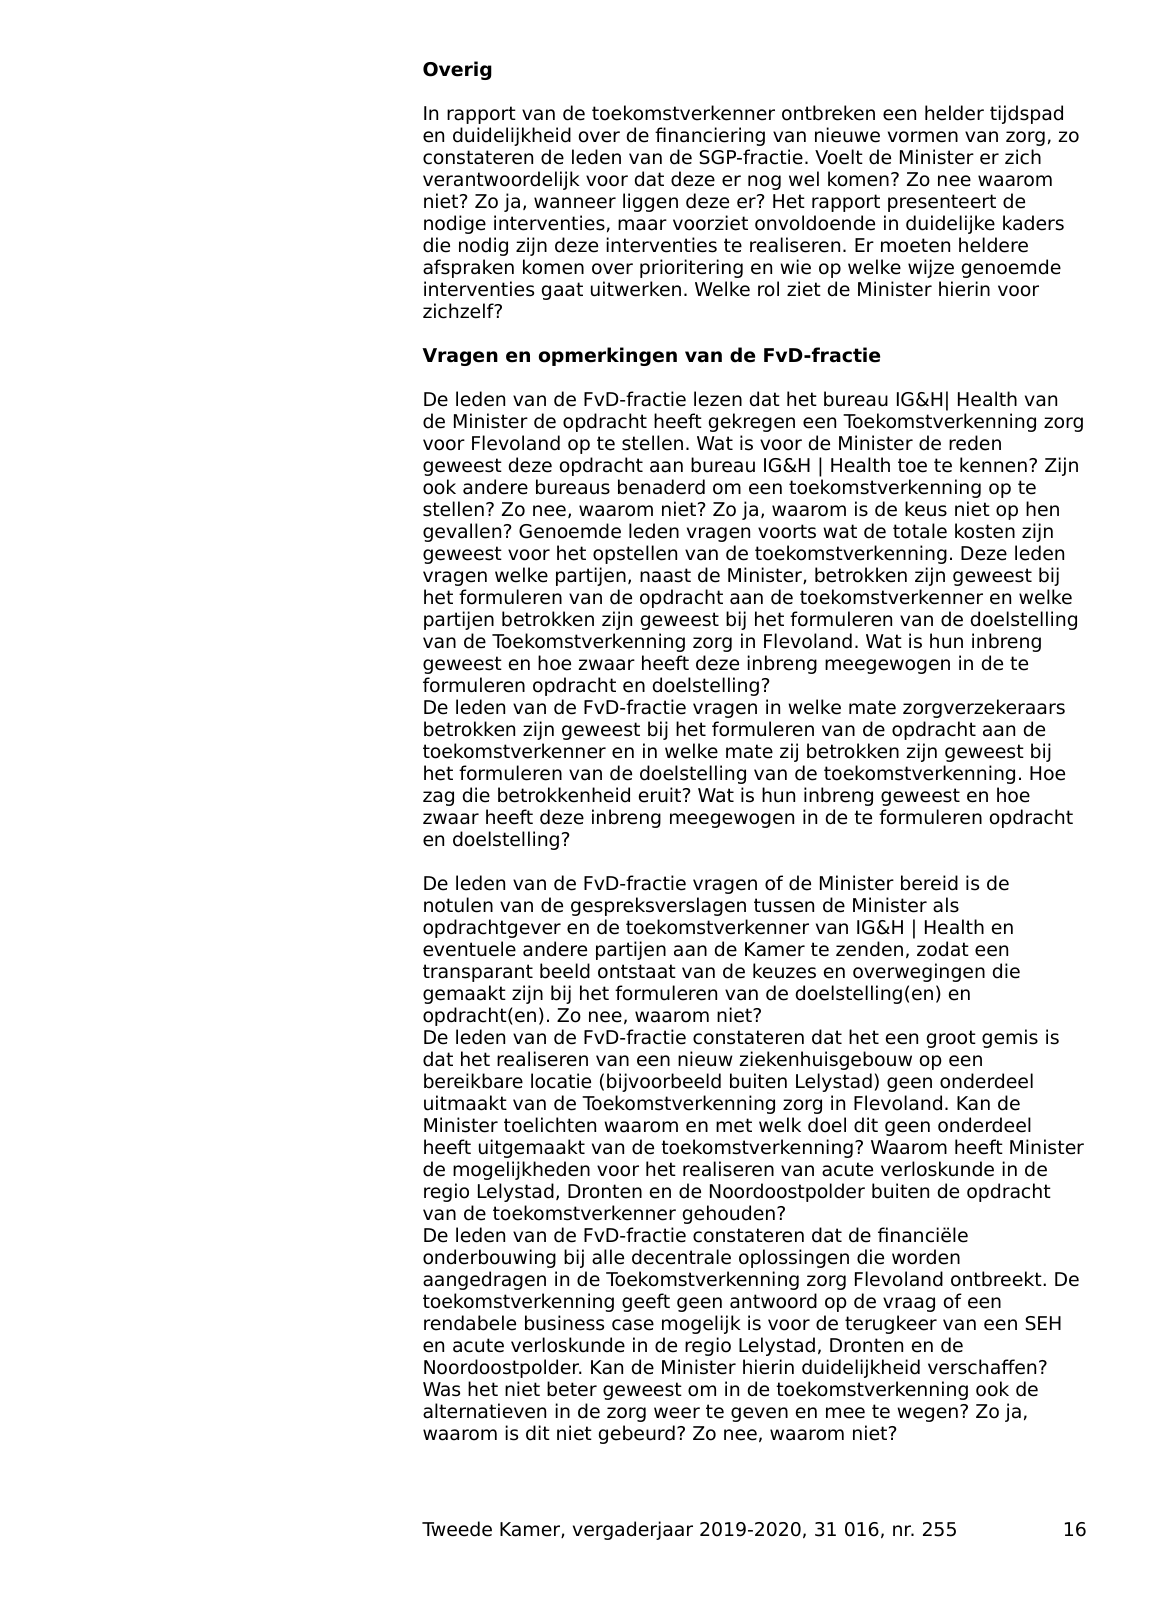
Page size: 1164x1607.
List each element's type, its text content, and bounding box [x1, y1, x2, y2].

subtitle Vragen en opmerkingen van de FvD-fractie [422, 345, 1087, 367]
text In rapport van de toekomstverkenner ontbreken een helder tijdspad en duidelijkheid over de financiering van nieuwe vormen van zorg, zo constateren de leden van de SGP-fractie. Voelt de Minister er zich verantwoordelijk voor dat deze er nog wel komen? Zo nee waarom niet? Zo ja, wanneer liggen deze er? Het rapport presenteert de nodige interventies, maar voorziet onvoldoende in duidelijke kaders die nodig zijn deze interventies te realiseren. Er moeten heldere afspraken komen over prioritering en wie op welke wijze genoemde interventies gaat uitwerken. Welke rol ziet de Minister hierin voor zichzelf? [422, 103, 1087, 323]
text De leden van de FvD-fractie vragen in welke mate zorgverzekeraars betrokken zijn geweest bij het formuleren van de opdracht aan de toekomstverkenner en in welke mate zij betrokken zijn geweest bij het formuleren van de doelstelling van de toekomstverkenning. Hoe zag die betrokkenheid eruit? Wat is hun inbreng geweest en hoe zwaar heeft deze inbreng meegewogen in de te formuleren opdracht en doelstelling? [422, 697, 1087, 851]
text De leden van de FvD-fractie lezen dat het bureau IG&H| Health van de Minister de opdracht heeft gekregen een Toekomstverkenning zorg voor Flevoland op te stellen. Wat is voor de Minister de reden geweest deze opdracht aan bureau IG&H | Health toe te kennen? Zijn ook andere bureaus benaderd om een toekomstverkenning op te stellen? Zo nee, waarom niet? Zo ja, waarom is de keus niet op hen gevallen? Genoemde leden vragen voorts wat de totale kosten zijn geweest voor het opstellen van de toekomstverkenning. Deze leden vragen welke partijen, naast de Minister, betrokken zijn geweest bij het formuleren van de opdracht aan de toekomstverkenner en welke partijen betrokken zijn geweest bij het formuleren van de doelstelling van de Toekomstverkenning zorg in Flevoland. Wat is hun inbreng geweest en hoe zwaar heeft deze inbreng meegewogen in de te formuleren opdracht en doelstelling? [422, 389, 1087, 697]
subtitle Overig [422, 59, 1087, 81]
text De leden van de FvD-fractie constateren dat het een groot gemis is dat het realiseren van een nieuw ziekenhuisgebouw op een bereikbare locatie (bijvoorbeeld buiten Lelystad) geen onderdeel uitmaakt van de Toekomstverkenning zorg in Flevoland. Kan de Minister toelichten waarom en met welk doel dit geen onderdeel heeft uitgemaakt van de toekomstverkenning? Waarom heeft Minister de mogelijkheden voor het realiseren van acute verloskunde in de regio Lelystad, Dronten en de Noordoostpolder buiten de opdracht van de toekomstverkenner gehouden? [422, 1027, 1087, 1225]
text De leden van de FvD-fractie vragen of de Minister bereid is de notulen van de gespreksverslagen tussen de Minister als opdrachtgever en de toekomstverkenner van IG&H | Health en eventuele andere partijen aan de Kamer te zenden, zodat een transparant beeld ontstaat van de keuzes en overwegingen die gemaakt zijn bij het formuleren van de doelstelling(en) en opdracht(en). Zo nee, waarom niet? [422, 873, 1087, 1027]
text De leden van de FvD-fractie constateren dat de financiële onderbouwing bij alle decentrale oplossingen die worden aangedragen in de Toekomstverkenning zorg Flevoland ontbreekt. De toekomstverkenning geeft geen antwoord op de vraag of een rendabele business case mogelijk is voor de terugkeer van een SEH en acute verloskunde in de regio Lelystad, Dronten en de Noordoostpolder. Kan de Minister hierin duidelijkheid verschaffen? Was het niet beter geweest om in de toekomstverkenning ook de alternatieven in de zorg weer te geven en mee te wegen? Zo ja, waarom is dit niet gebeurd? Zo nee, waarom niet? [422, 1225, 1087, 1444]
